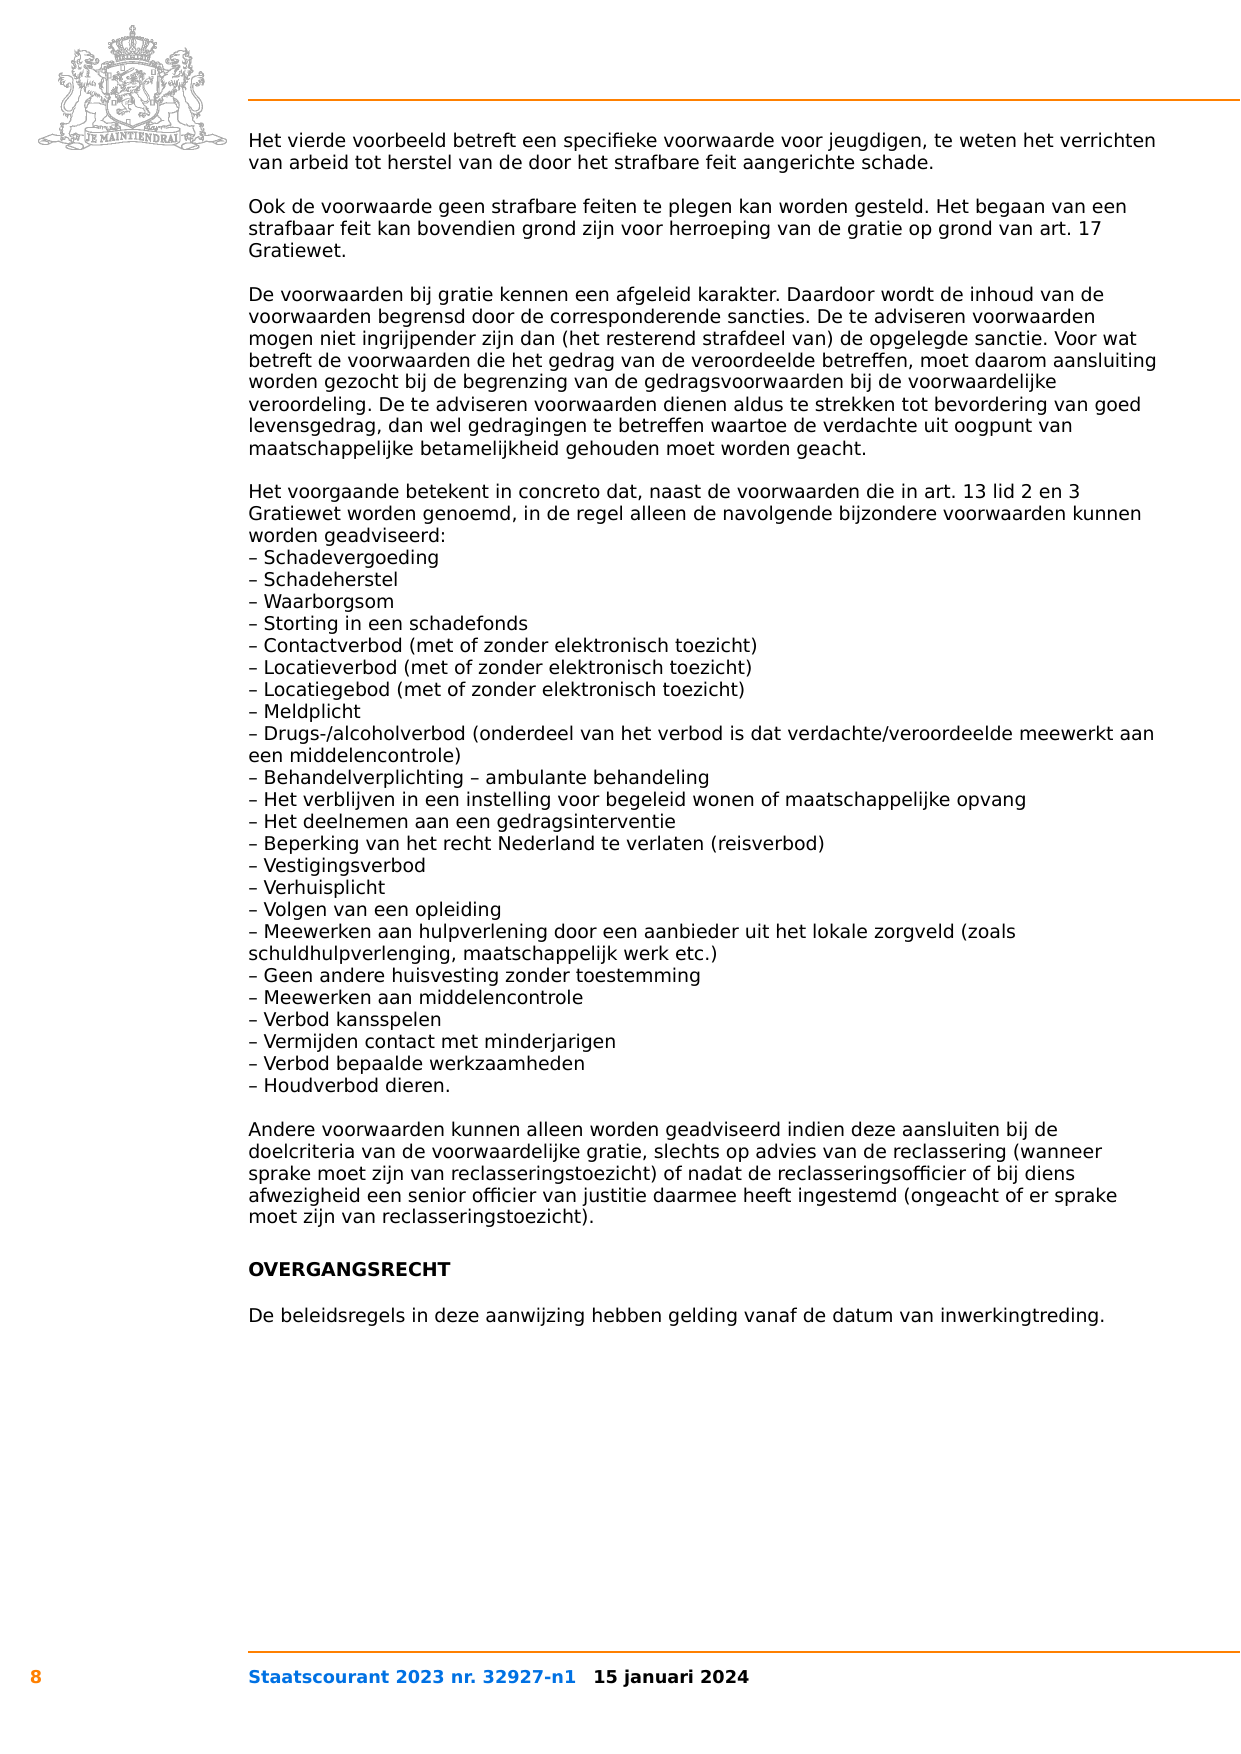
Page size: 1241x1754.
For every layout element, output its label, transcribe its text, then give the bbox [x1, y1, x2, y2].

text – Volgen van een opleiding [248, 899, 1163, 921]
subtitle OVERGANGSRECHT [248, 1258, 1163, 1280]
text – Vermijden contact met minderjarigen [248, 1031, 1163, 1053]
text – Schadevergoeding [248, 547, 1163, 569]
text – Drugs-/alcoholverbod (onderdeel van het verbod is dat verdachte/veroordeelde meewerkt aan een middelencontrole) [248, 723, 1163, 767]
text De voorwaarden bij gratie kennen een afgeleid karakter. Daardoor wordt de inhoud van de voorwaarden begrensd door de corresponderende sancties. De te adviseren voorwaarden mogen niet ingrijpender zijn dan (het resterend strafdeel van) de opgelegde sanctie. Voor wat betreft de voorwaarden die het gedrag van de veroordeelde betreffen, moet daarom aansluiting worden gezocht bij de begrenzing van de gedragsvoorwaarden bij de voorwaardelijke veroordeling. De te adviseren voorwaarden dienen aldus te strekken tot bevordering van goed levensgedrag, dan wel gedragingen te betreffen waartoe de verdachte uit oogpunt van maatschappelijke betamelijkheid gehouden moet worden geacht. [248, 283, 1163, 459]
text – Waarborgsom [248, 591, 1163, 613]
text Het vierde voorbeeld betreft een specifieke voorwaarde voor jeugdigen, te weten het verrichten van arbeid tot herstel van de door het strafbare feit aangerichte schade. [248, 130, 1163, 174]
text – Meewerken aan hulpverlening door een aanbieder uit het lokale zorgveld (zoals schuldhulpverlenging, maatschappelijk werk etc.) [248, 921, 1163, 965]
text – Het deelnemen aan een gedragsinterventie [248, 811, 1163, 833]
text Het voorgaande betekent in concreto dat, naast de voorwaarden die in art. 13 lid 2 en 3 Gratiewet worden genoemd, in de regel alleen de navolgende bijzondere voorwaarden kunnen worden geadviseerd: [248, 481, 1163, 547]
text – Contactverbod (met of zonder elektronisch toezicht) [248, 635, 1163, 657]
text Ook de voorwaarde geen strafbare feiten te plegen kan worden gesteld. Het begaan van een strafbaar feit kan bovendien grond zijn voor herroeping van de gratie op grond van art. 17 Gratiewet. [248, 196, 1163, 262]
picture [38, 25, 227, 150]
text – Beperking van het recht Nederland te verlaten (reisverbod) [248, 833, 1163, 855]
text – Storting in een schadefonds [248, 613, 1163, 635]
text – Locatieverbod (met of zonder elektronisch toezicht) [248, 657, 1163, 679]
text – Meewerken aan middelencontrole [248, 987, 1163, 1009]
text De beleidsregels in deze aanwijzing hebben gelding vanaf de datum van inwerkingtreding. [248, 1305, 1163, 1327]
text – Schadeherstel [248, 569, 1163, 591]
text – Meldplicht [248, 701, 1163, 723]
text – Geen andere huisvesting zonder toestemming [248, 965, 1163, 987]
text – Houdverbod dieren. [248, 1075, 1163, 1097]
text – Vestigingsverbod [248, 855, 1163, 877]
text – Het verblijven in een instelling voor begeleid wonen of maatschappelijke opvang [248, 789, 1163, 811]
text Andere voorwaarden kunnen alleen worden geadviseerd indien deze aansluiten bij de doelcriteria van de voorwaardelijke gratie, slechts op advies van de reclassering (wanneer sprake moet zijn van reclasseringstoezicht) of nadat de reclasseringsofficier of bij diens afwezigheid een senior officier van justitie daarmee heeft ingestemd (ongeacht of er sprake moet zijn van reclasseringstoezicht). [248, 1118, 1163, 1228]
text – Locatiegebod (met of zonder elektronisch toezicht) [248, 679, 1163, 701]
text – Verhuisplicht [248, 877, 1163, 899]
text – Verbod kansspelen [248, 1009, 1163, 1031]
text – Behandelverplichting – ambulante behandeling [248, 767, 1163, 789]
text – Verbod bepaalde werkzaamheden [248, 1053, 1163, 1075]
